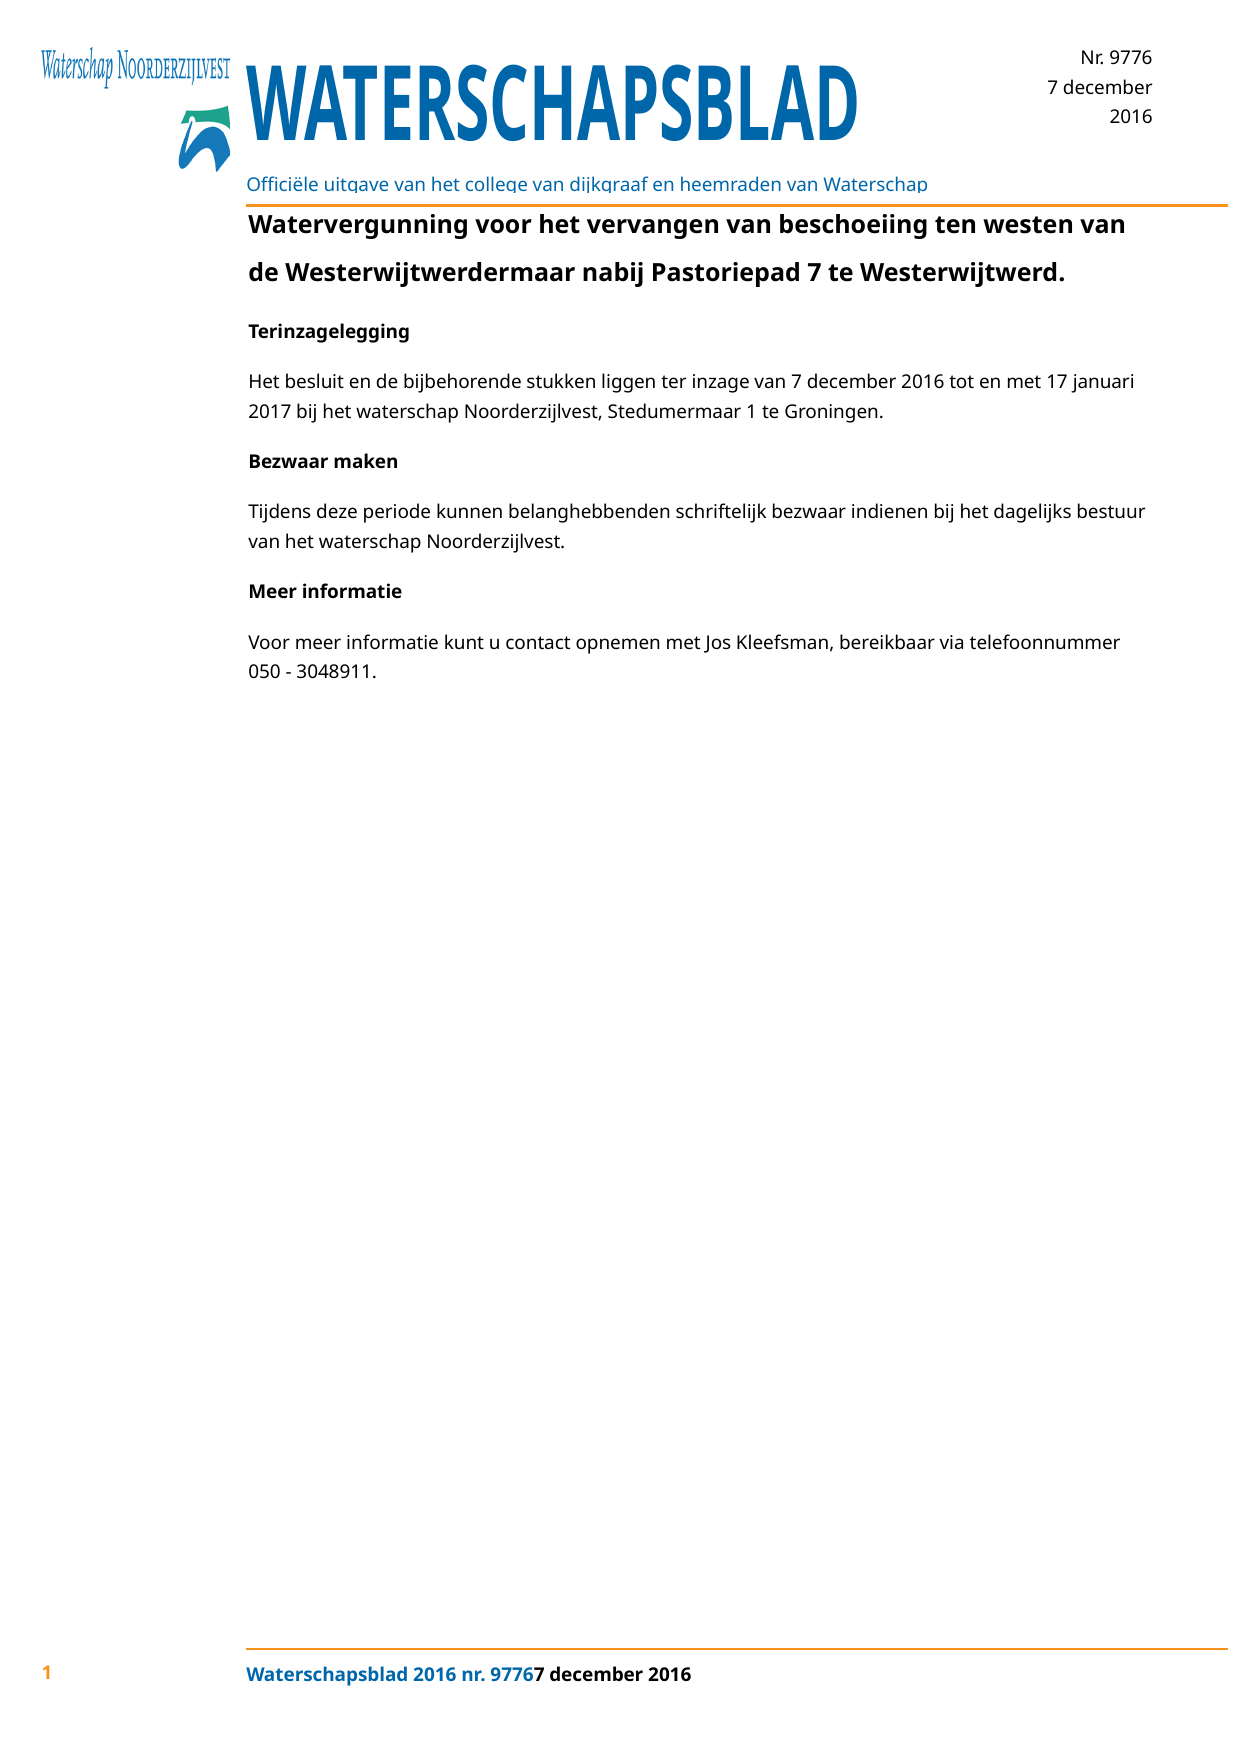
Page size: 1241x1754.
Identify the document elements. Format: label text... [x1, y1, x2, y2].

text Watervergunning voor het vervangen van beschoeiing ten westen van de Westerwijtwerdermaar nabij Pastoriepad 7 te Westerwijtwerd. [248, 207, 1152, 288]
text Tijdens deze periode kunnen belanghebbenden schriftelijk bezwaar indienen bij het dagelijks bestuur van het waterschap Noorderzijlvest. [248, 499, 1152, 554]
text Meer informatie [248, 579, 1152, 604]
text Voor meer informatie kunt u contact opnemen met Jos Kleefsman, bereikbaar via telefoonnummer 050 - 3048911. [248, 629, 1152, 684]
text Terinzagelegging [248, 318, 1152, 344]
text Het besluit en de bijbehorende stukken liggen ter inzage van 7 december 2016 tot en met 17 januari 2017 bij het waterschap Noorderzijlvest, Stedumermaar 1 te Groningen. [248, 368, 1152, 424]
picture [41, 47, 231, 172]
text Bezwaar maken [248, 448, 1152, 474]
